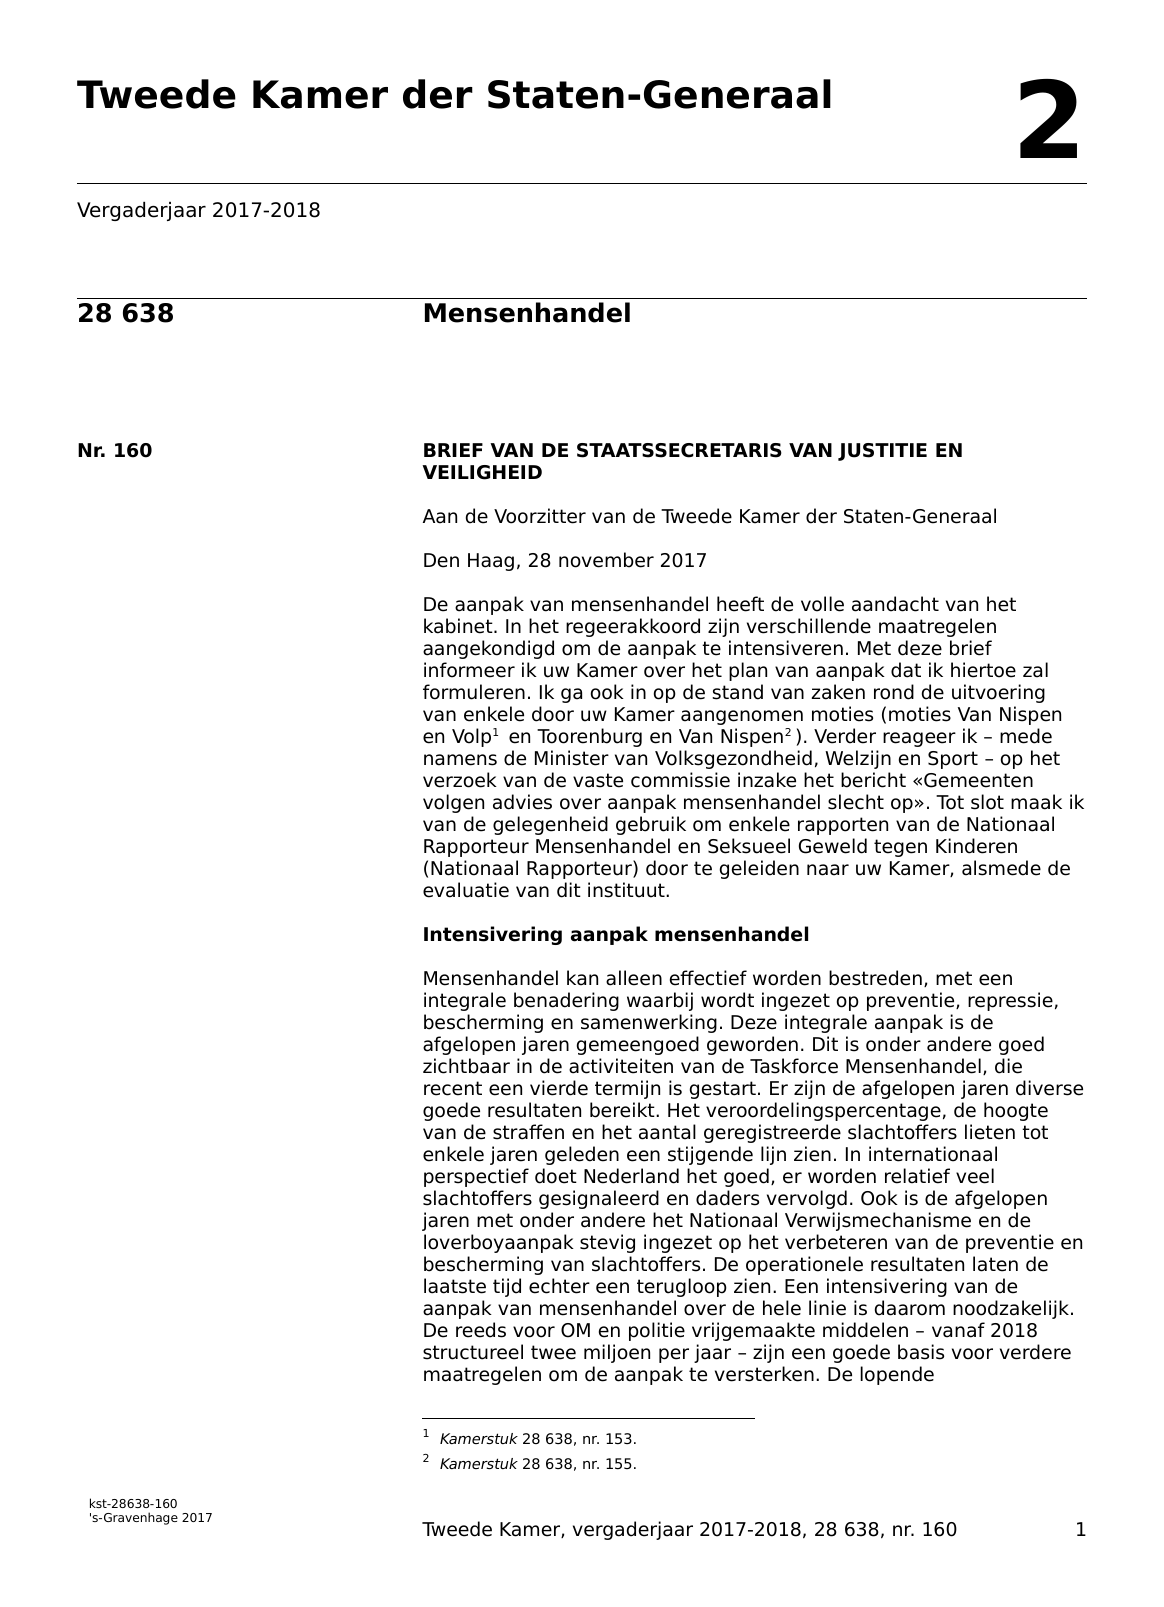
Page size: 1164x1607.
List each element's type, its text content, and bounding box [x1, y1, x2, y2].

table_cell Vergaderjaar 2017-2018 [77, 184, 1087, 298]
table_header 2 [886, 59, 1087, 183]
text Aan de Voorzitter van de Tweede Kamer der Staten-Generaal [422, 506, 1087, 528]
text kst-28638-160 [88, 1497, 323, 1511]
text 's-Gravenhage 2017 [88, 1511, 323, 1525]
text Mensenhandel kan alleen effectief worden bestreden, met een integrale benadering waarbij wordt ingezet op preventie, repressie, bescherming en samenwerking. Deze integrale aanpak is de afgelopen jaren gemeengoed geworden. Dit is onder andere goed zichtbaar in de activiteiten van de Taskforce Mensenhandel, die recent een vierde termijn is gestart. Er zijn de afgelopen jaren diverse goede resultaten bereikt. Het veroordelingspercentage, de hoogte van de straffen en het aantal geregistreerde slachtoffers lieten tot enkele jaren geleden een stijgende lijn zien. In internationaal perspectief doet Nederland het goed, er worden relatief veel slachtoffers gesignaleerd en daders vervolgd. Ook is de afgelopen jaren met onder andere het Nationaal Verwijsmechanisme en de loverboyaanpak stevig ingezet op het verbeteren van de preventie en bescherming van slachtoffers. De operationele resultaten laten de laatste tijd echter een terugloop zien. Een intensivering van de aanpak van mensenhandel over de hele linie is daarom noodzakelijk. De reeds voor OM en politie vrijgemaakte middelen – vanaf 2018 structureel twee miljoen per jaar – zijn een goede basis voor verdere maatregelen om de aanpak te versterken. De lopende [422, 968, 1087, 1386]
subtitle Nr. 160 BRIEF VAN DE STAATSSECRETARIS VAN JUSTITIE EN VEILIGHEID [77, 440, 1087, 484]
subtitle 28 638 Mensenhandel [77, 299, 1087, 329]
text Kamerstuk 28 638, nr. 153. [422, 1427, 1087, 1449]
text Kamerstuk 28 638, nr. 155. [422, 1452, 1087, 1474]
table_header Tweede Kamer der Staten-Generaal [77, 59, 886, 183]
text De aanpak van mensenhandel heeft de volle aandacht van het kabinet. In het regeerakkoord zijn verschillende maatregelen aangekondigd om de aanpak te intensiveren. Met deze brief informeer ik uw Kamer over het plan van aanpak dat ik hiertoe zal formuleren. Ik ga ook in op de stand van zaken rond de uitvoering van enkele door uw Kamer aangenomen moties (moties Van Nispen en Volp en Toorenburg en Van Nispen). Verder reageer ik – mede namens de Minister van Volksgezondheid, Welzijn en Sport – op het verzoek van de vaste commissie inzake het bericht «Gemeenten volgen advies over aanpak mensenhandel slecht op». Tot slot maak ik van de gelegenheid gebruik om enkele rapporten van de Nationaal Rapporteur Mensenhandel en Seksueel Geweld tegen Kinderen (Nationaal Rapporteur) door te geleiden naar uw Kamer, alsmede de evaluatie van dit instituut. [422, 594, 1087, 902]
subtitle Intensivering aanpak mensenhandel [422, 924, 1087, 946]
text Den Haag, 28 november 2017 [422, 550, 1087, 572]
